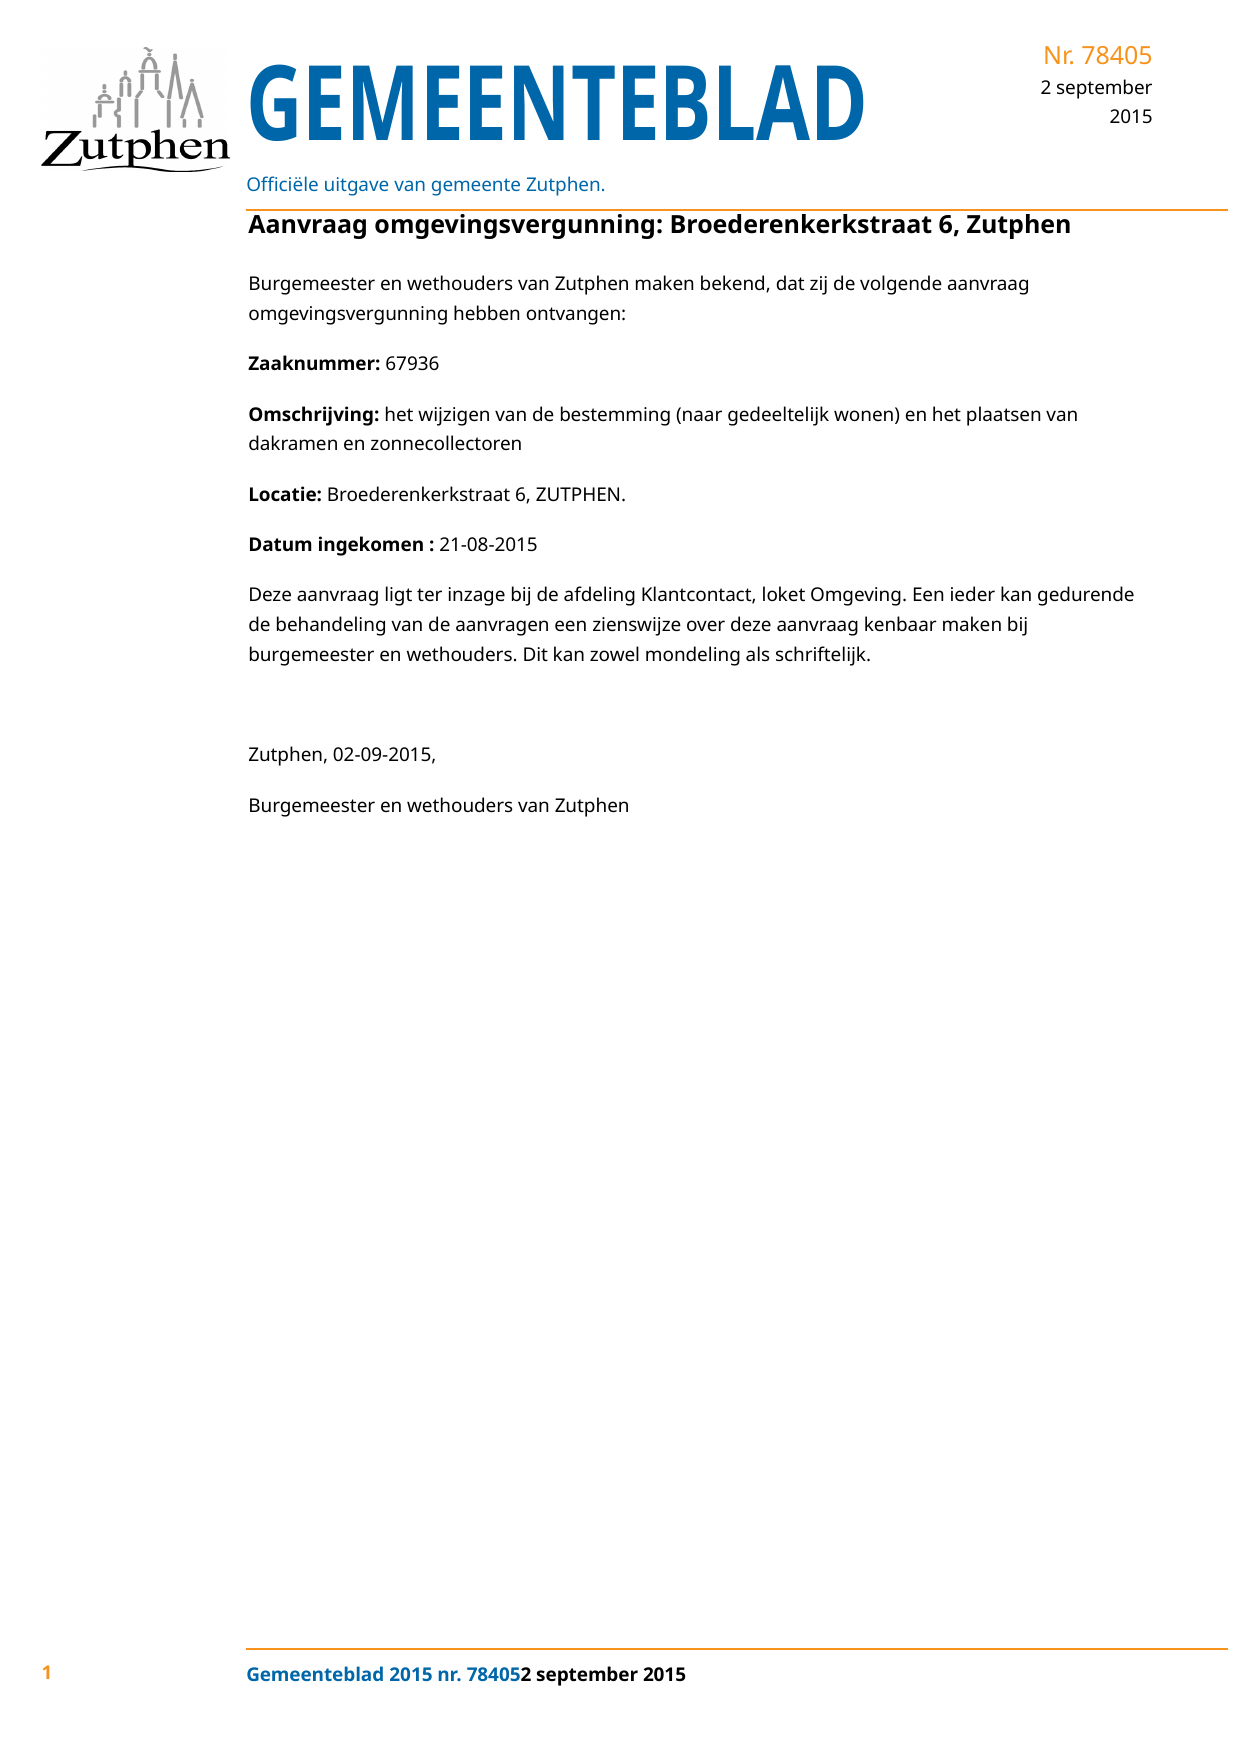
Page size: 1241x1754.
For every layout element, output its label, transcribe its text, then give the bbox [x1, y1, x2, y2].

text Datum ingekomen : 21-08-2015 [248, 531, 1152, 557]
text Aanvraag omgevingsvergunning: Broederenkerkstraat 6, Zutphen [248, 211, 1152, 241]
text Burgemeester en wethouders van Zutphen [248, 792, 1152, 818]
text Zutphen, 02-09-2015, [248, 742, 1152, 767]
text Locatie: Broederenkerkstraat 6, ZUTPHEN. [248, 481, 1152, 506]
text Omschrijving: het wijzigen van de bestemming (naar gedeeltelijk wonen) en het plaatsen van dakramen en zonnecollectoren [248, 401, 1152, 456]
picture [41, 47, 231, 172]
text Burgemeester en wethouders van Zutphen maken bekend, dat zij de volgende aanvraag omgevingsvergunning hebben ontvangen: [248, 270, 1152, 326]
text Deze aanvraag ligt ter inzage bij de afdeling Klantcontact, loket Omgeving. Een ieder kan gedurende de behandeling van de aanvragen een zienswijze over deze aanvraag kenbaar maken bij burgemeester en wethouders. Dit kan zowel mondeling als schriftelijk. [248, 582, 1152, 666]
text Zaaknummer: 67936 [248, 350, 1152, 376]
